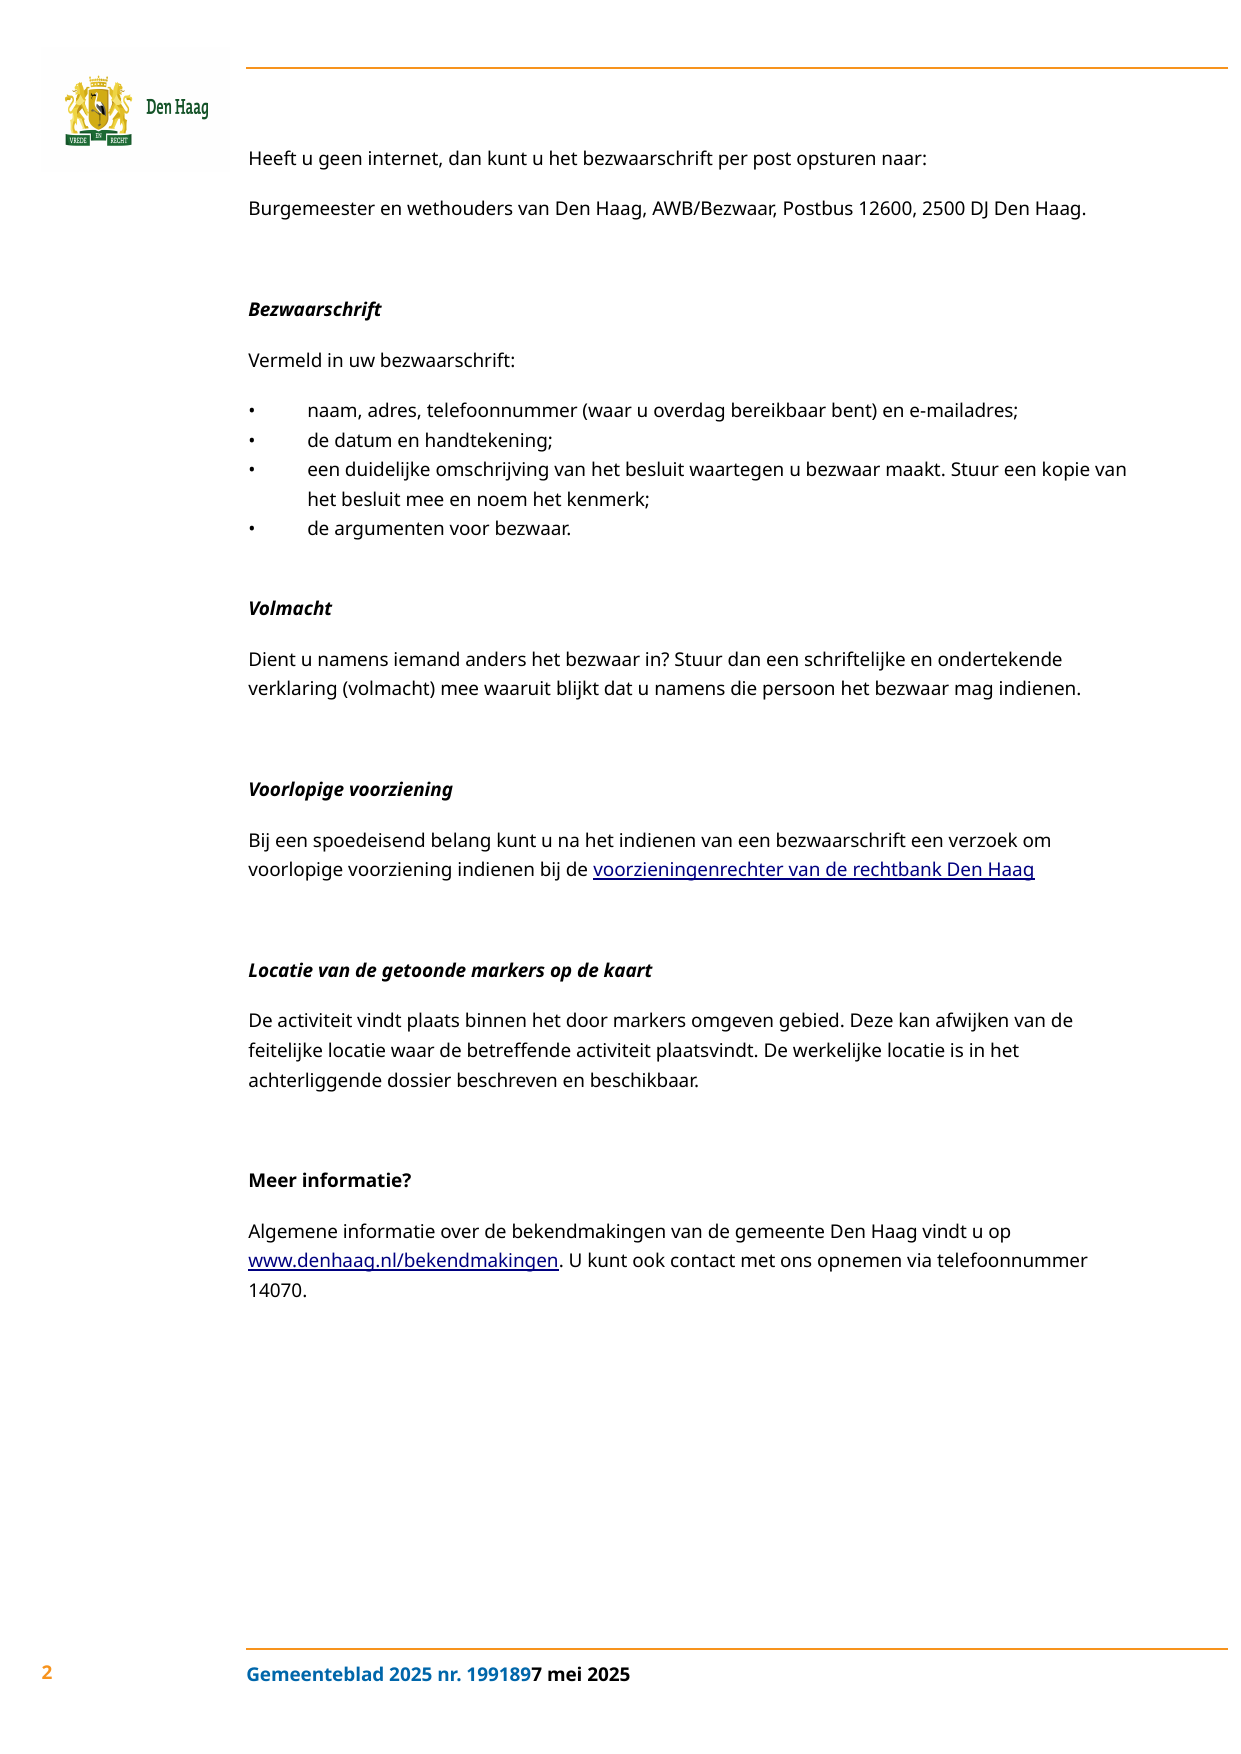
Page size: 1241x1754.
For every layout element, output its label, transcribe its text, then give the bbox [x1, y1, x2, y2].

text Bij een spoedeisend belang kunt u na het indienen van een bezwaarschrift een verzoek om voorlopige voorziening indienen bij de voorzieningenrechter van de rechtbank Den Haag [248, 827, 1152, 882]
list naam, adres, telefoonnummer (waar u overdag bereikbaar bent) en e-mailadres; [248, 397, 1152, 423]
text Burgemeester en wethouders van Den Haag, AWB/Bezwaar, Postbus 12600, 2500 DJ Den Haag. [248, 196, 1152, 221]
list een duidelijke omschrijving van het besluit waartegen u bezwaar maakt. Stuur een kopie van het besluit mee en noem het kenmerk; [248, 456, 1152, 512]
text Dient u namens iemand anders het bezwaar in? Stuur dan een schriftelijke en ondertekende verklaring (volmacht) mee waaruit blijkt dat u namens die persoon het bezwaar mag indienen. [248, 646, 1152, 701]
text Locatie van de getoonde markers op de kaart [248, 957, 1152, 983]
text Heeft u geen internet, dan kunt u het bezwaarschrift per post opsturen naar: [248, 145, 1152, 171]
text Algemene informatie over de bekendmakingen van de gemeente Den Haag vindt u op www.denhaag.nl/bekendmakingen. U kunt ook contact met ons opnemen via telefoonnummer 14070. [248, 1218, 1152, 1303]
text Voorlopige voorziening [248, 776, 1152, 802]
text Meer informatie? [248, 1168, 1152, 1193]
text Volmacht [248, 596, 1152, 621]
text Vermeld in uw bezwaarschrift: [248, 347, 1152, 373]
list de datum en handtekening; [248, 427, 1152, 453]
picture [41, 47, 231, 172]
text Bezwaarschrift [248, 296, 1152, 322]
list de argumenten voor bezwaar. [248, 516, 1152, 541]
text De activiteit vindt plaats binnen het door markers omgeven gebied. Deze kan afwijken van de feitelijke locatie waar de betreffende activiteit plaatsvindt. De werkelijke locatie is in het achterliggende dossier beschreven en beschikbaar. [248, 1008, 1152, 1093]
